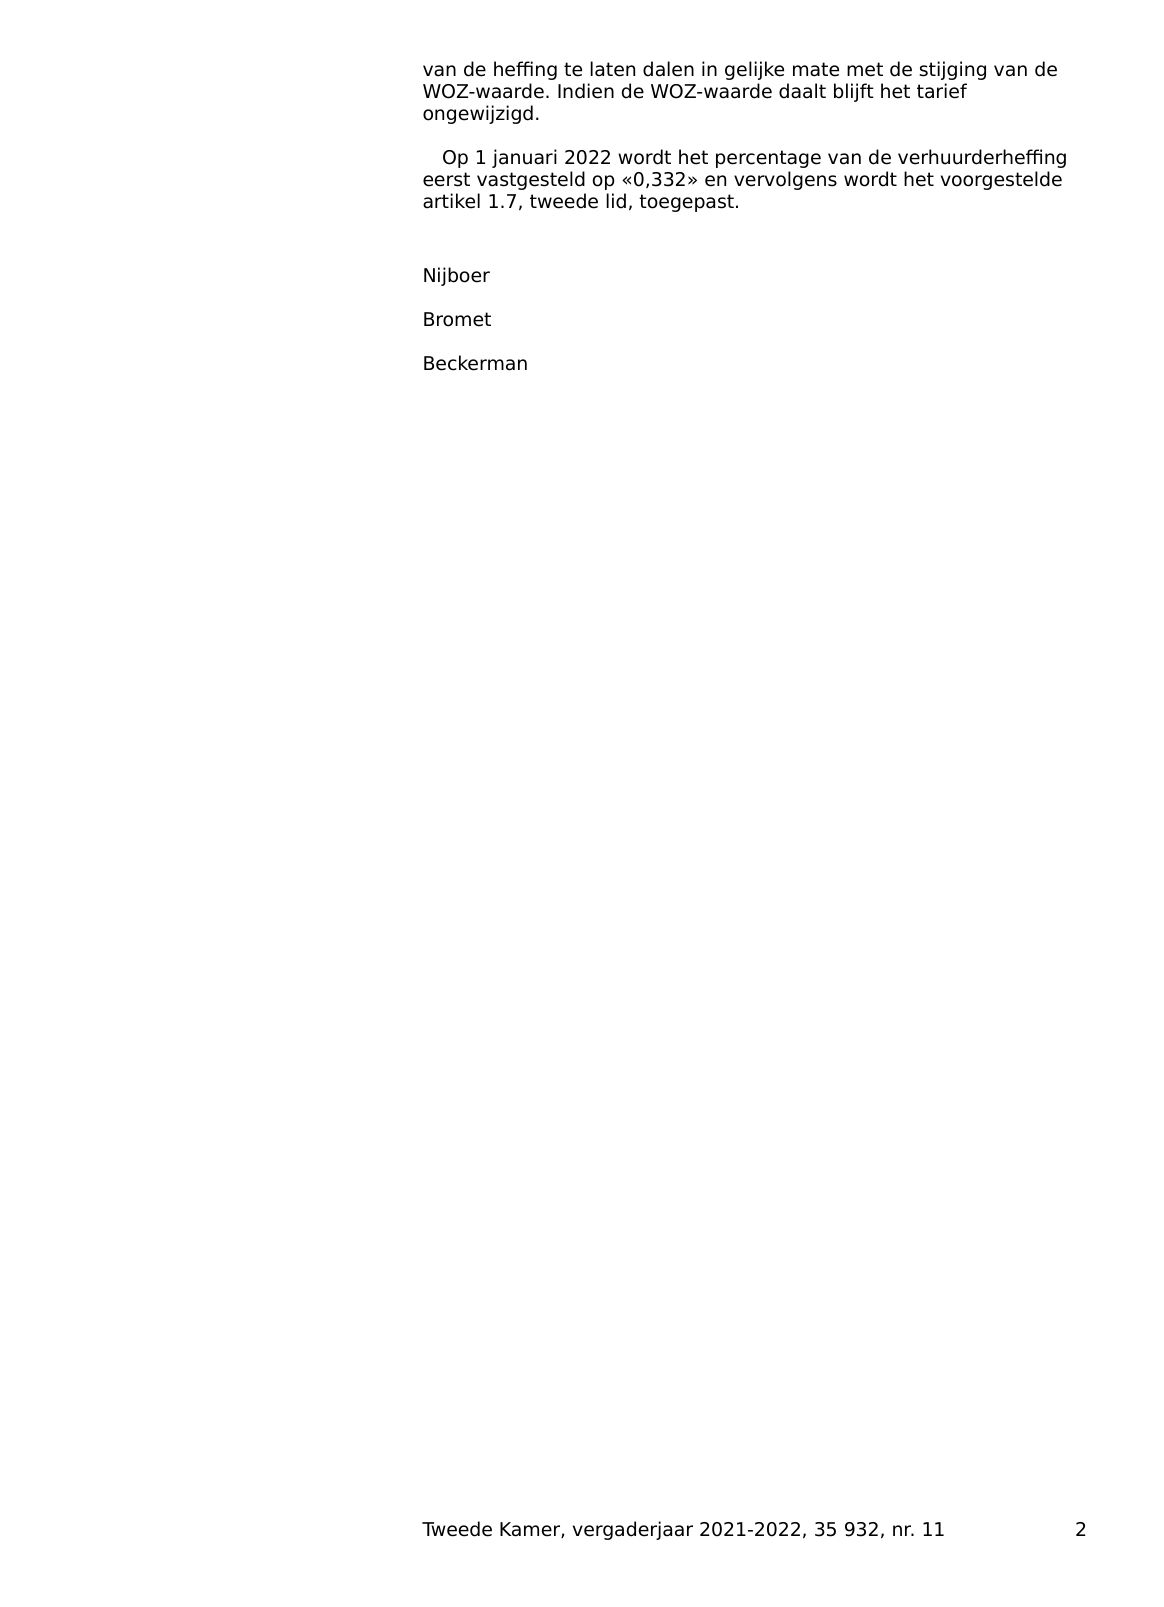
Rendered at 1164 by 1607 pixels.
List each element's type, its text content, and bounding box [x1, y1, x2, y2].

text Op 1 januari 2022 wordt het percentage van de verhuurderheffing eerst vastgesteld op «0,332» en vervolgens wordt het voorgestelde artikel 1.7, tweede lid, toegepast. [422, 147, 1087, 213]
text Nijboer Bromet Beckerman [422, 243, 1087, 375]
text van de heffing te laten dalen in gelijke mate met de stijging van de WOZ-waarde. Indien de WOZ-waarde daalt blijft het tarief ongewijzigd. [422, 59, 1087, 125]
